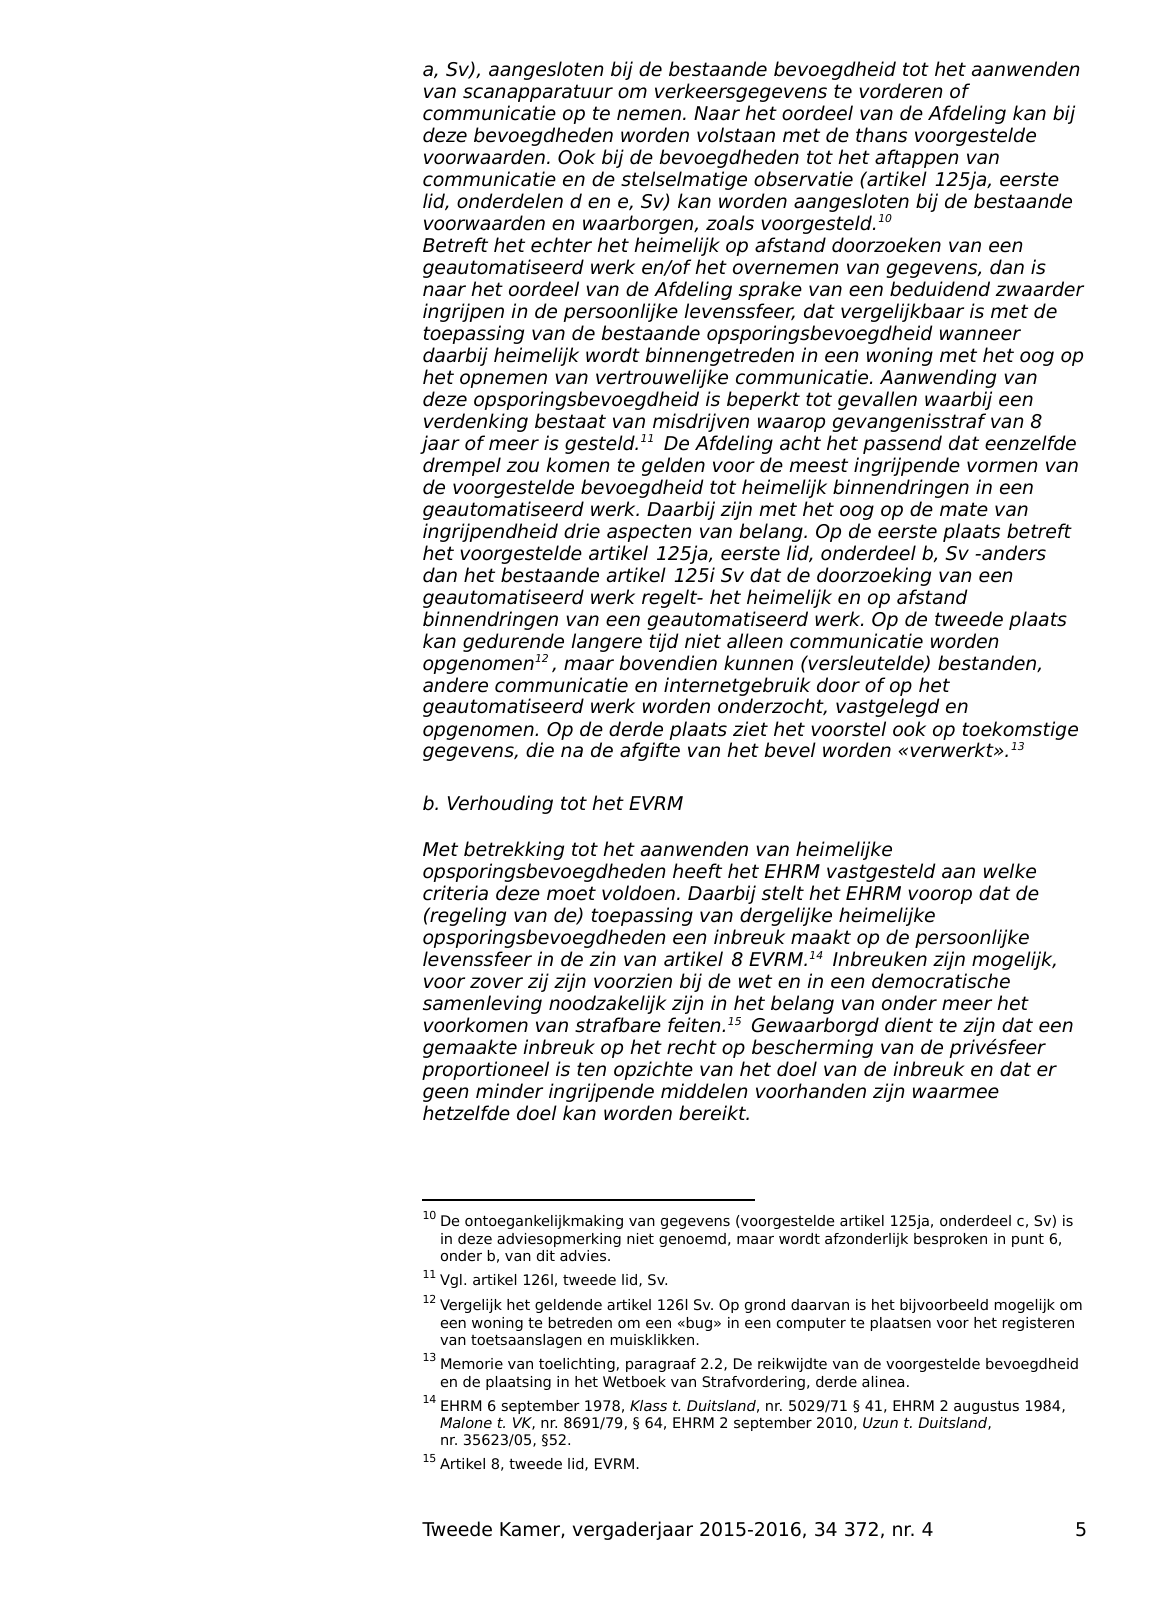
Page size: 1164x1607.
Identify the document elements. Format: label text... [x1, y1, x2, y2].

text De ontoegankelijkmaking van gegevens (voorgestelde artikel 125ja, onderdeel c, Sv) is in deze adviesopmerking niet genoemd, maar wordt afzonderlijk besproken in punt 6, onder b, van dit advies. [422, 1209, 1087, 1265]
text Betreft het echter het heimelijk op afstand doorzoeken van een geautomatiseerd werk en/of het overnemen van gegevens, dan is naar het oordeel van de Afdeling sprake van een beduidend zwaarder ingrijpen in de persoonlijke levenssfeer, dat vergelijkbaar is met de toepassing van de bestaande opsporingsbevoegdheid wanneer daarbij heimelijk wordt binnengetreden in een woning met het oog op het opnemen van vertrouwelijke communicatie. Aanwending van deze opsporingsbevoegdheid is beperkt tot gevallen waarbij een verdenking bestaat van misdrijven waarop gevangenisstraf van 8 jaar of meer is gesteld. De Afdeling acht het passend dat eenzelfde drempel zou komen te gelden voor de meest ingrijpende vormen van de voorgestelde bevoegdheid tot heimelijk binnendringen in een geautomatiseerd werk. Daarbij zijn met het oog op de mate van ingrijpendheid drie aspecten van belang. Op de eerste plaats betreft het voorgestelde artikel 125ja, eerste lid, onderdeel b, Sv -anders dan het bestaande artikel 125i Sv dat de doorzoeking van een geautomatiseerd werk regelt- het heimelijk en op afstand binnendringen van een geautomatiseerd werk. Op de tweede plaats kan gedurende langere tijd niet alleen communicatie worden opgenomen, maar bovendien kunnen (versleutelde) bestanden, andere communicatie en internetgebruik door of op het geautomatiseerd werk worden onderzocht, vastgelegd en opgenomen. Op de derde plaats ziet het voorstel ook op toekomstige gegevens, die na de afgifte van het bevel worden «verwerkt». [422, 235, 1087, 762]
text a, Sv), aangesloten bij de bestaande bevoegdheid tot het aanwenden van scanapparatuur om verkeersgegevens te vorderen of communicatie op te nemen. Naar het oordeel van de Afdeling kan bij deze bevoegdheden worden volstaan met de thans voorgestelde voorwaarden. Ook bij de bevoegdheden tot het aftappen van communicatie en de stelselmatige observatie (artikel 125ja, eerste lid, onderdelen d en e, Sv) kan worden aangesloten bij de bestaande voorwaarden en waarborgen, zoals voorgesteld. [422, 59, 1087, 235]
text Memorie van toelichting, paragraaf 2.2, De reikwijdte van de voorgestelde bevoegdheid en de plaatsing in het Wetboek van Strafvordering, derde alinea. [422, 1352, 1087, 1391]
text EHRM 6 september 1978, Klass t. Duitsland, nr. 5029/71 § 41, EHRM 2 augustus 1984, Malone t. VK, nr. 8691/79, § 64, EHRM 2 september 2010, Uzun t. Duitsland, nr. 35623/05, §52. [422, 1393, 1087, 1449]
text Met betrekking tot het aanwenden van heimelijke opsporingsbevoegdheden heeft het EHRM vastgesteld aan welke criteria deze moet voldoen. Daarbij stelt het EHRM voorop dat de (regeling van de) toepassing van dergelijke heimelijke opsporingsbevoegdheden een inbreuk maakt op de persoonlijke levenssfeer in de zin van artikel 8 EVRM. Inbreuken zijn mogelijk, voor zover zij zijn voorzien bij de wet en in een democratische samenleving noodzakelijk zijn in het belang van onder meer het voorkomen van strafbare feiten. Gewaarborgd dient te zijn dat een gemaakte inbreuk op het recht op bescherming van de privésfeer proportioneel is ten opzichte van het doel van de inbreuk en dat er geen minder ingrijpende middelen voorhanden zijn waarmee hetzelfde doel kan worden bereikt. [422, 839, 1087, 1125]
text Vgl. artikel 126l, tweede lid, Sv. [422, 1268, 1087, 1290]
text Artikel 8, tweede lid, EVRM. [422, 1452, 1087, 1474]
text Vergelijk het geldende artikel 126l Sv. Op grond daarvan is het bijvoorbeeld mogelijk om een woning te betreden om een «bug» in een computer te plaatsen voor het registeren van toetsaanslagen en muisklikken. [422, 1293, 1087, 1349]
subtitle b. Verhouding tot het EVRM [422, 792, 1087, 814]
